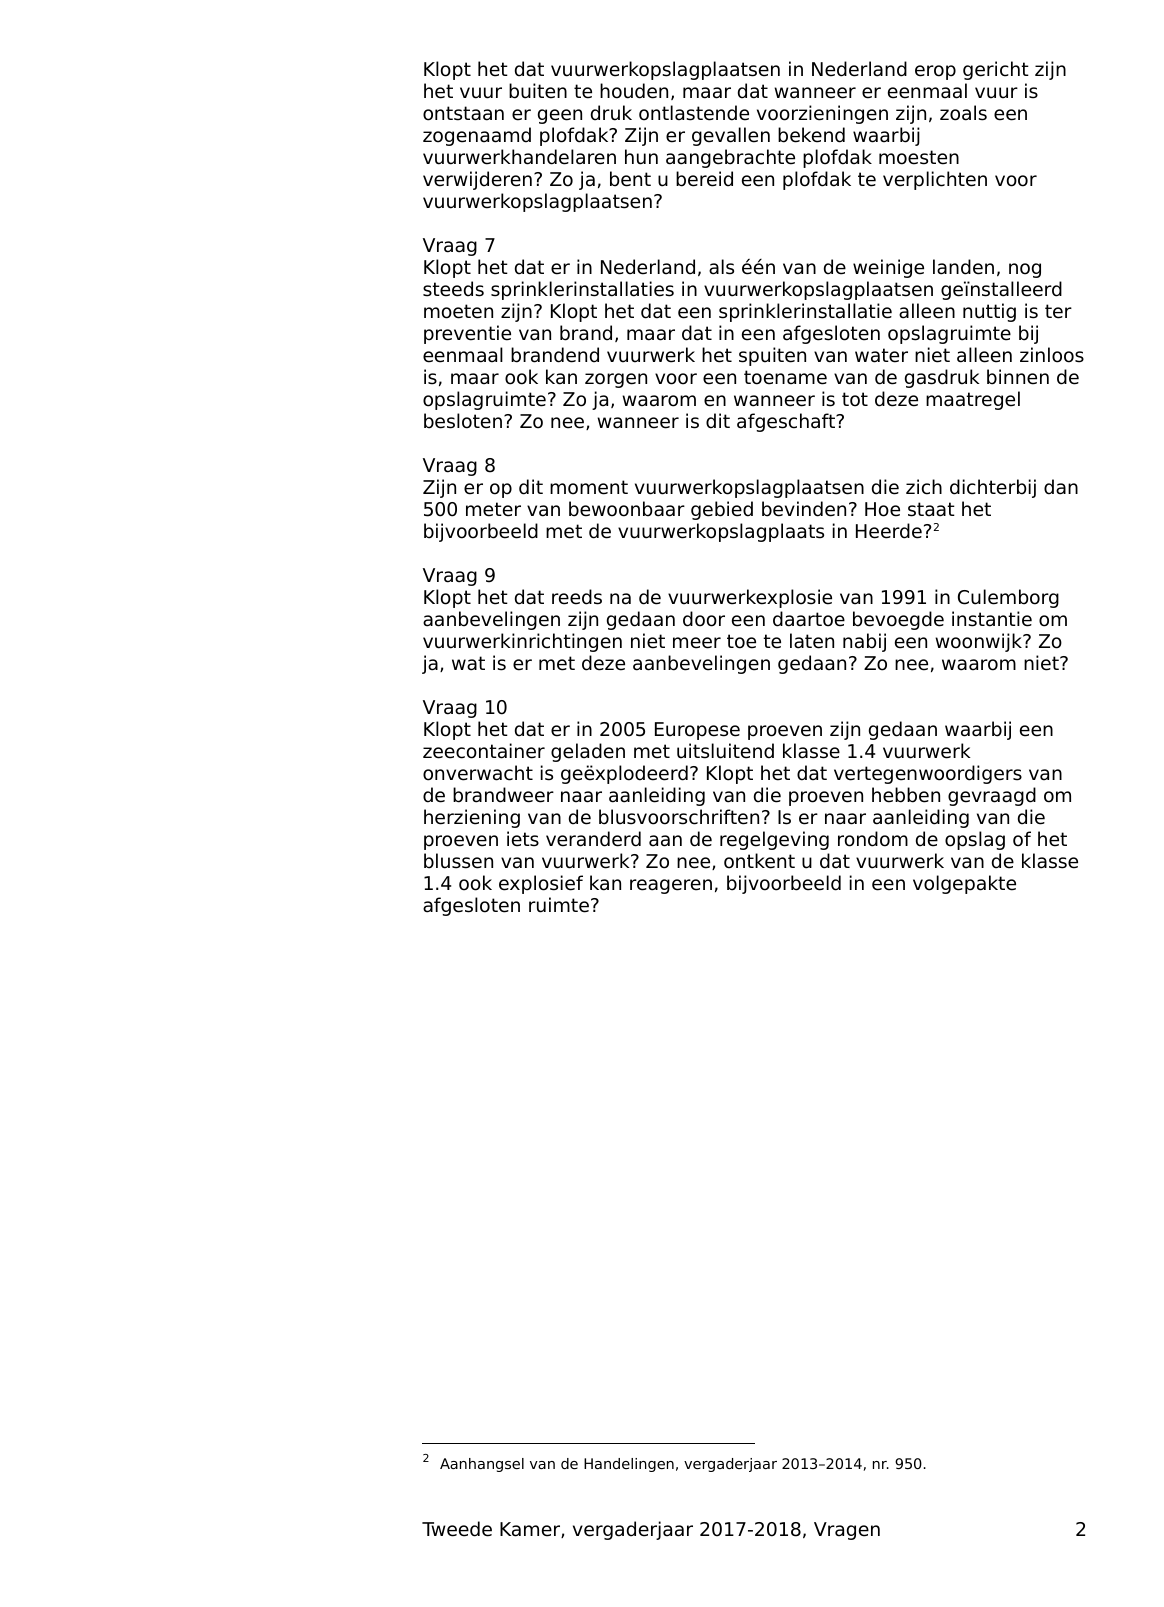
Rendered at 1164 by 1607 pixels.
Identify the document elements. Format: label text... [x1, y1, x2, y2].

text Klopt het dat er in Nederland, als één van de weinige landen, nog steeds sprinklerinstallaties in vuurwerkopslagplaatsen geïnstalleerd moeten zijn? Klopt het dat een sprinklerinstallatie alleen nuttig is ter preventie van brand, maar dat in een afgesloten opslagruimte bij eenmaal brandend vuurwerk het spuiten van water niet alleen zinloos is, maar ook kan zorgen voor een toename van de gasdruk binnen de opslagruimte? Zo ja, waarom en wanneer is tot deze maatregel besloten? Zo nee, wanneer is dit afgeschaft? [422, 257, 1087, 433]
text Aanhangsel van de Handelingen, vergaderjaar 2013–2014, nr. 950. [422, 1452, 1087, 1474]
text Vraag 8 [422, 455, 1087, 477]
text Vraag 7 [422, 235, 1087, 257]
text Vraag 9 [422, 565, 1087, 587]
text Vraag 10 [422, 697, 1087, 719]
text Klopt het dat vuurwerkopslagplaatsen in Nederland erop gericht zijn het vuur buiten te houden, maar dat wanneer er eenmaal vuur is ontstaan er geen druk ontlastende voorzieningen zijn, zoals een zogenaamd plofdak? Zijn er gevallen bekend waarbij vuurwerkhandelaren hun aangebrachte plofdak moesten verwijderen? Zo ja, bent u bereid een plofdak te verplichten voor vuurwerkopslagplaatsen? [422, 59, 1087, 213]
text Klopt het dat reeds na de vuurwerkexplosie van 1991 in Culemborg aanbevelingen zijn gedaan door een daartoe bevoegde instantie om vuurwerkinrichtingen niet meer toe te laten nabij een woonwijk? Zo ja, wat is er met deze aanbevelingen gedaan? Zo nee, waarom niet? [422, 587, 1087, 675]
text Klopt het dat er in 2005 Europese proeven zijn gedaan waarbij een zeecontainer geladen met uitsluitend klasse 1.4 vuurwerk onverwacht is geëxplodeerd? Klopt het dat vertegenwoordigers van de brandweer naar aanleiding van die proeven hebben gevraagd om herziening van de blusvoorschriften? Is er naar aanleiding van die proeven iets veranderd aan de regelgeving rondom de opslag of het blussen van vuurwerk? Zo nee, ontkent u dat vuurwerk van de klasse 1.4 ook explosief kan reageren, bijvoorbeeld in een volgepakte afgesloten ruimte? [422, 719, 1087, 917]
text Zijn er op dit moment vuurwerkopslagplaatsen die zich dichterbij dan 500 meter van bewoonbaar gebied bevinden? Hoe staat het bijvoorbeeld met de vuurwerkopslagplaats in Heerde? [422, 477, 1087, 543]
